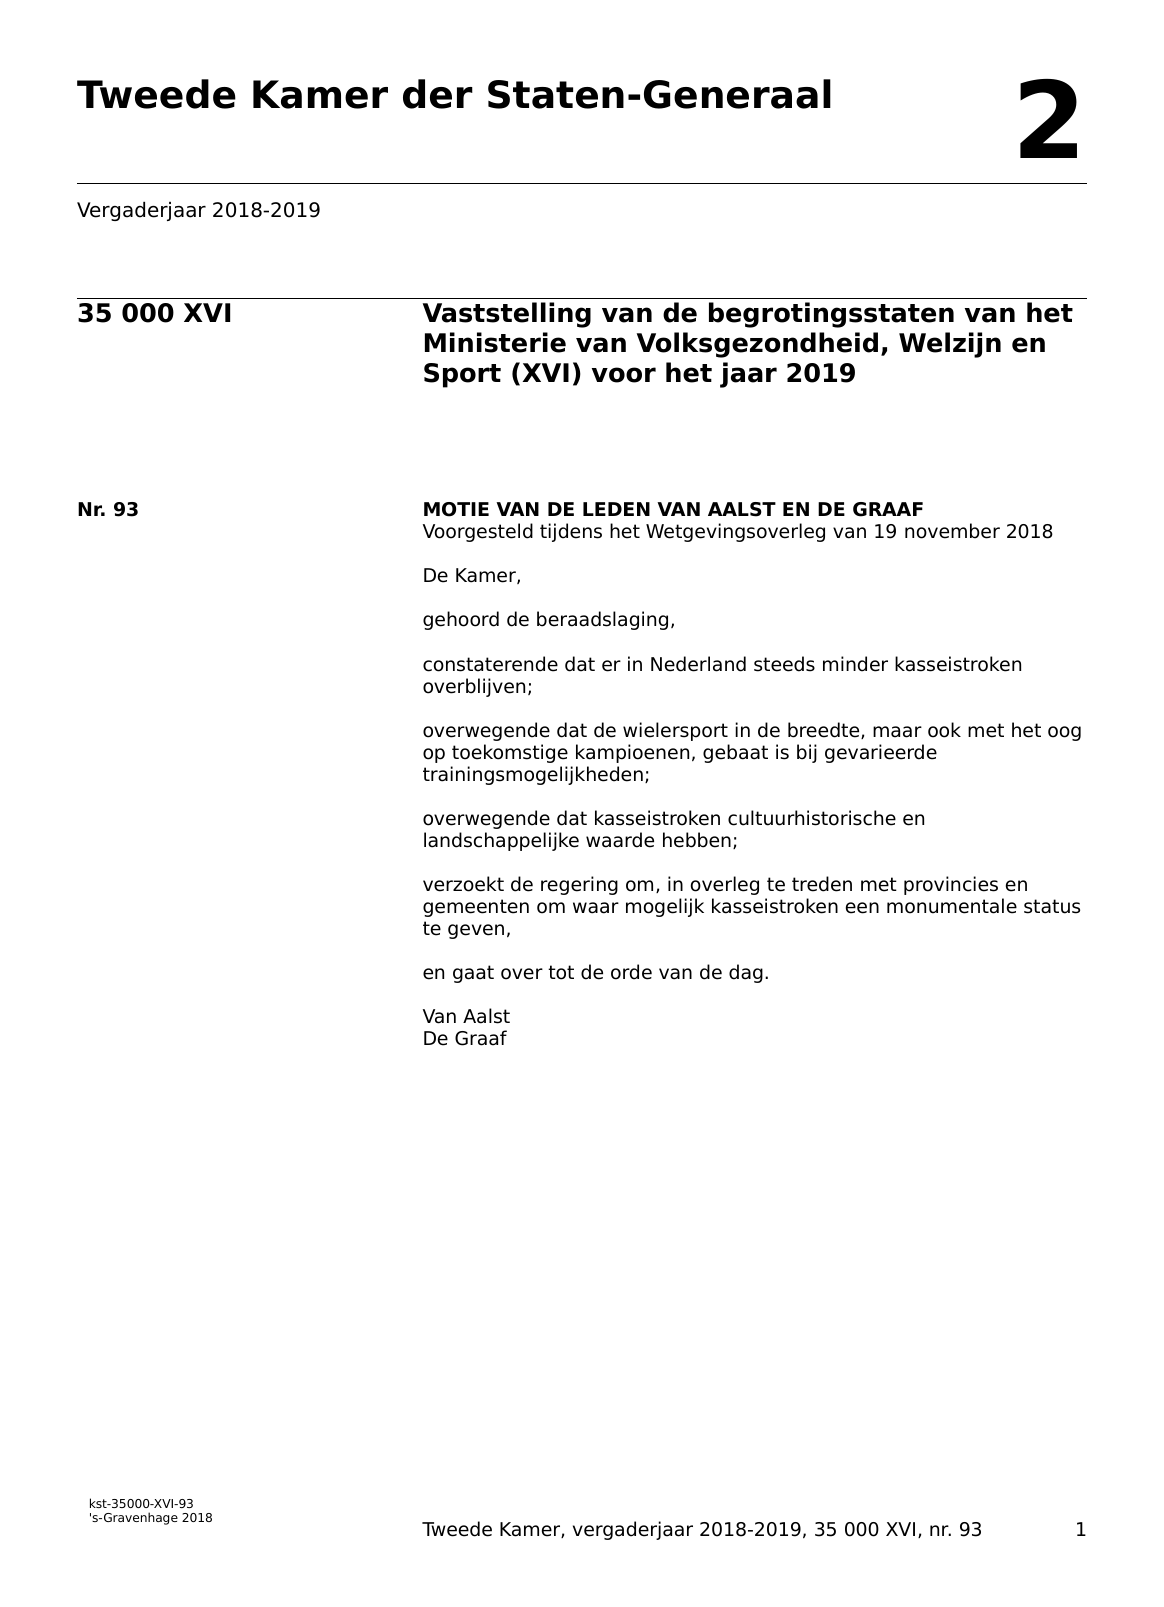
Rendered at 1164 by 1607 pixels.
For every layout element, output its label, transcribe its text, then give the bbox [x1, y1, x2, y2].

text De Kamer, [422, 565, 1087, 587]
text Voorgesteld tijdens het Wetgevingsoverleg van 19 november 2018 [422, 521, 1087, 543]
text 's-Gravenhage 2018 [88, 1511, 323, 1525]
table_header 2 [886, 59, 1087, 183]
text gehoord de beraadslaging, [422, 609, 1087, 631]
subtitle Nr. 93 MOTIE VAN DE LEDEN VAN AALST EN DE GRAAF [77, 499, 1087, 521]
subtitle 35 000 XVI Vaststelling van de begrotingsstaten van het Ministerie van Volksgezondheid, Welzijn en Sport (XVI) voor het jaar 2019 [77, 299, 1087, 388]
text Van Aalst [422, 1006, 1087, 1028]
text overwegende dat kasseistroken cultuurhistorische en landschappelijke waarde hebben; [422, 808, 1087, 852]
text en gaat over tot de orde van de dag. [422, 962, 1087, 984]
text De Graaf [422, 1028, 1087, 1050]
text overwegende dat de wielersport in de breedte, maar ook met het oog op toekomstige kampioenen, gebaat is bij gevarieerde trainingsmogelijkheden; [422, 720, 1087, 786]
text kst-35000-XVI-93 [88, 1497, 323, 1511]
text verzoekt de regering om, in overleg te treden met provincies en gemeenten om waar mogelijk kasseistroken een monumentale status te geven, [422, 874, 1087, 940]
text constaterende dat er in Nederland steeds minder kasseistroken overblijven; [422, 653, 1087, 697]
table_cell Vergaderjaar 2018-2019 [77, 184, 1087, 298]
table_header Tweede Kamer der Staten-Generaal [77, 59, 886, 183]
